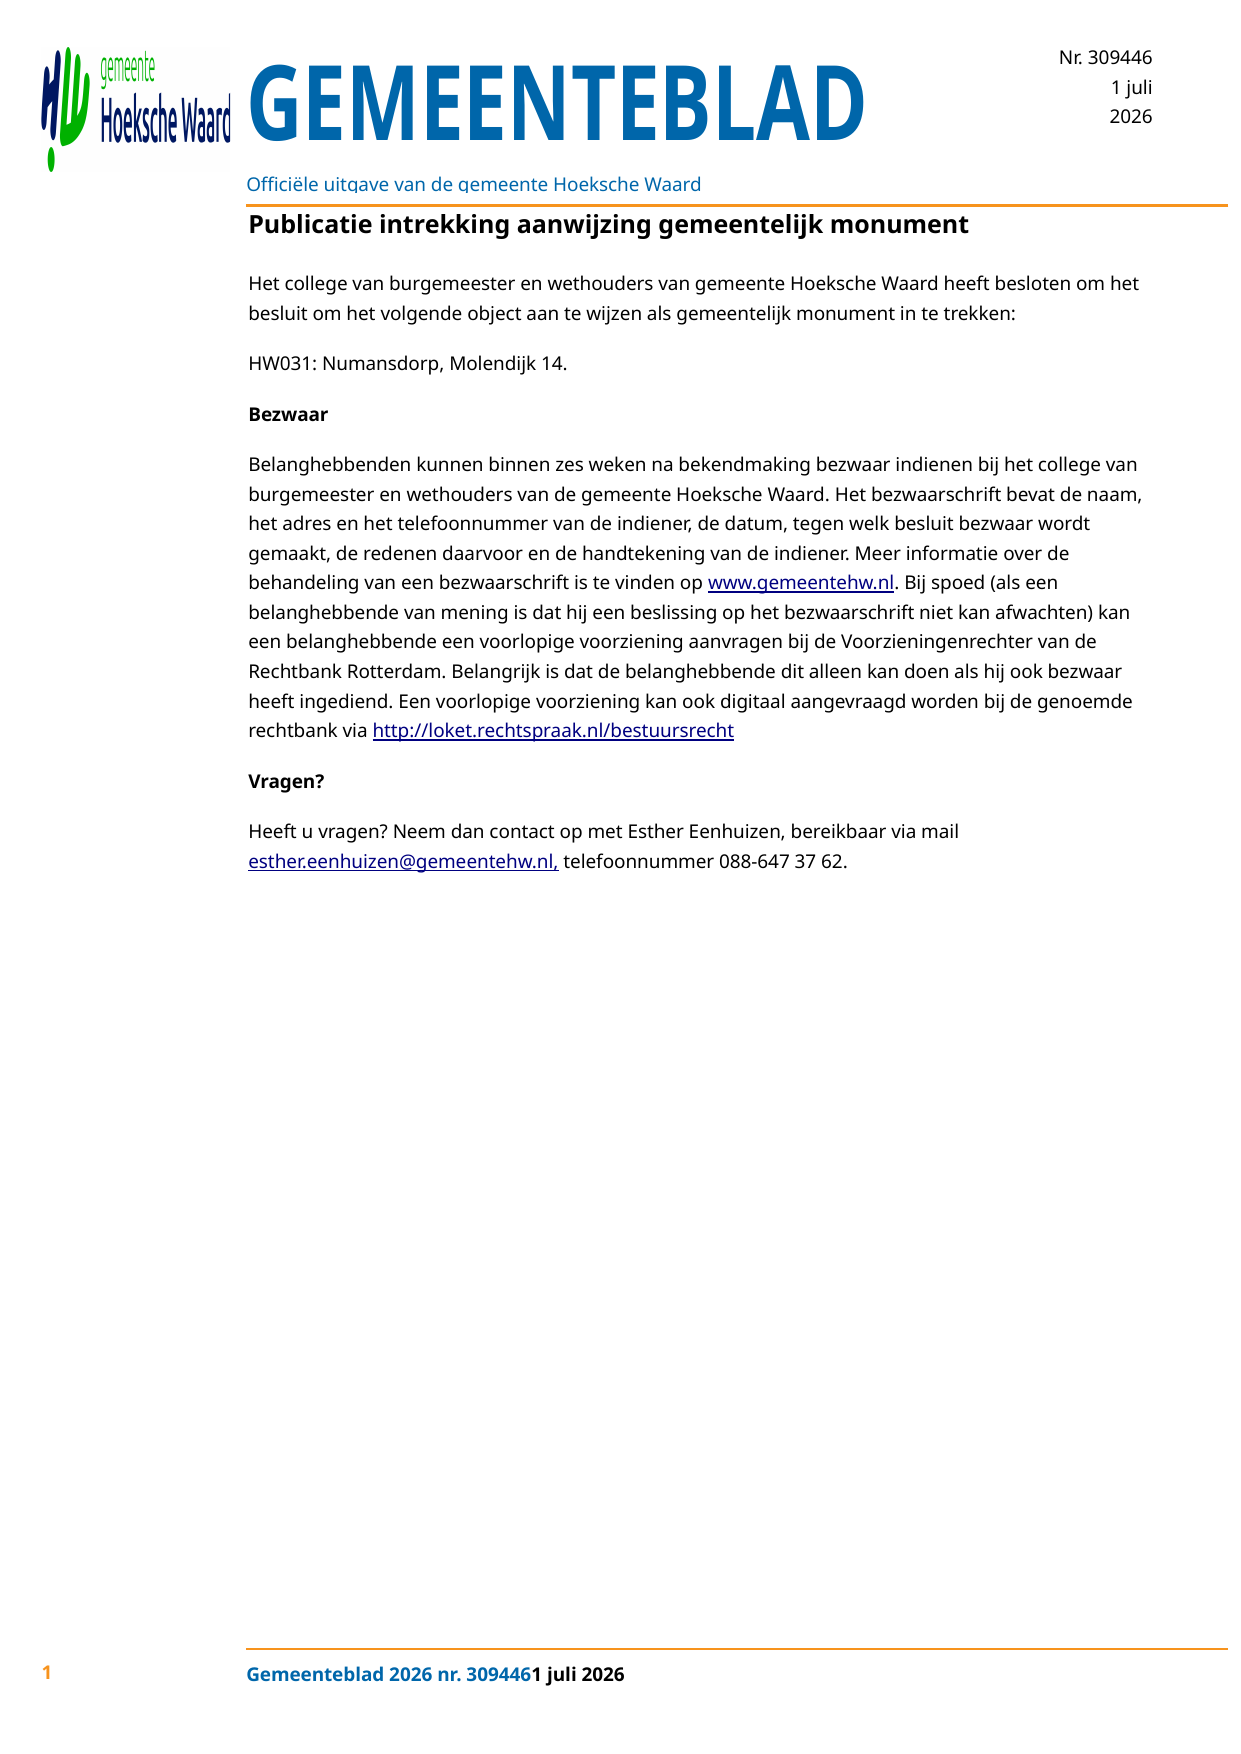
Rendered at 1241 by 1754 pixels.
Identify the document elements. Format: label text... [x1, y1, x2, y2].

text Het college van burgemeester en wethouders van gemeente Hoeksche Waard heeft besloten om het besluit om het volgende object aan te wijzen als gemeentelijk monument in te trekken: [248, 270, 1152, 326]
text Vragen? [248, 768, 1152, 793]
text Publicatie intrekking aanwijzing gemeentelijk monument [248, 207, 1152, 241]
text HW031: Numansdorp, Molendijk 14. [248, 350, 1152, 376]
text Heeft u vragen? Neem dan contact op met Esther Eenhuizen, bereikbaar via mail esther.eenhuizen@gemeentehw.nl, telefoonnummer 088-647 37 62. [248, 818, 1152, 873]
picture [41, 47, 231, 172]
text Bezwaar [248, 401, 1152, 426]
text Belanghebbenden kunnen binnen zes weken na bekendmaking bezwaar indienen bij het college van burgemeester en wethouders van de gemeente Hoeksche Waard. Het bezwaarschrift bevat de naam, het adres en het telefoonnummer van de indiener, de datum, tegen welk besluit bezwaar wordt gemaakt, de redenen daarvoor en de handtekening van de indiener. Meer informatie over de behandeling van een bezwaarschrift is te vinden op www.gemeentehw.nl. Bij spoed (als een belanghebbende van mening is dat hij een beslissing op het bezwaarschrift niet kan afwachten) kan een belanghebbende een voorlopige voorziening aanvragen bij de Voorzieningenrechter van de Rechtbank Rotterdam. Belangrijk is dat de belanghebbende dit alleen kan doen als hij ook bezwaar heeft ingediend. Een voorlopige voorziening kan ook digitaal aangevraagd worden bij de genoemde rechtbank via http://loket.rechtspraak.nl/bestuursrecht [248, 451, 1152, 743]
